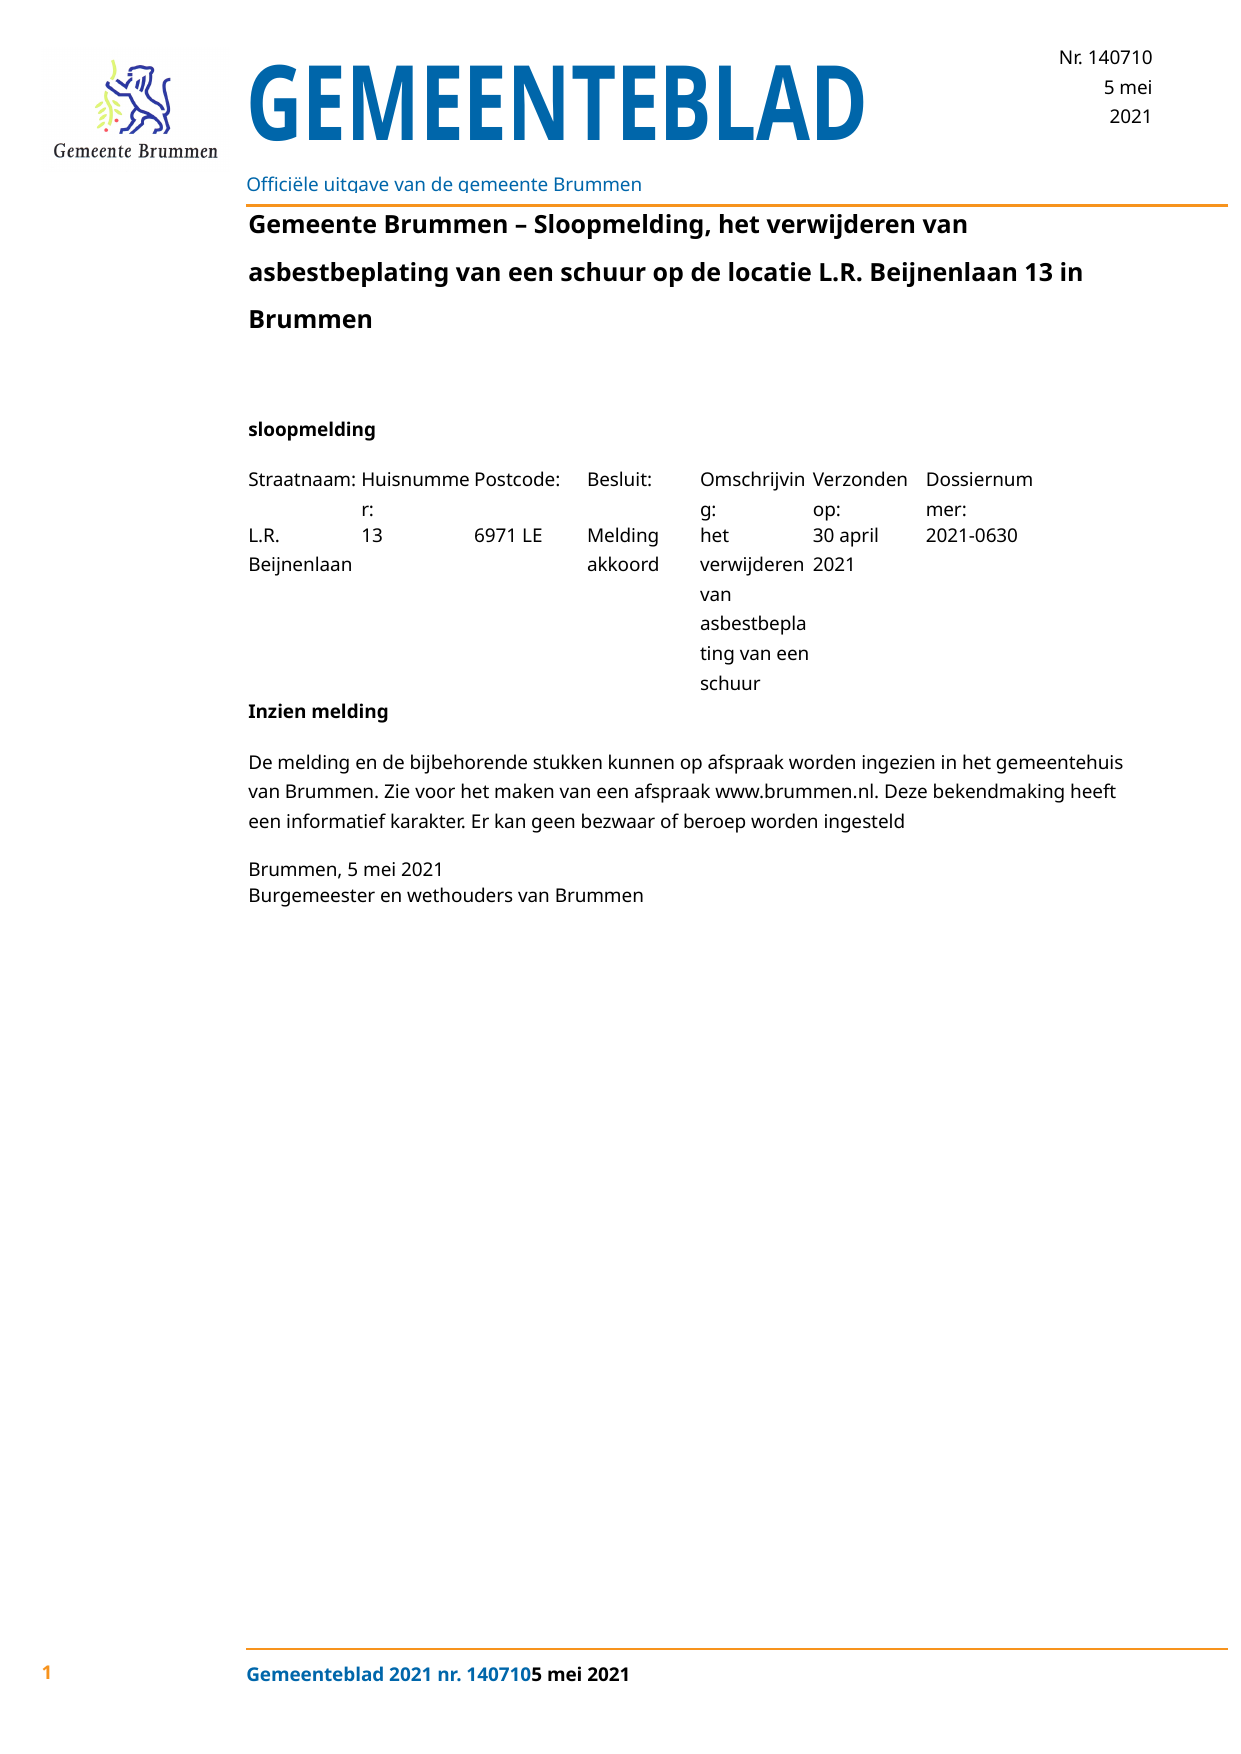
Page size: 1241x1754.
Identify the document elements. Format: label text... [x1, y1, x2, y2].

table_header Verzonden op: [813, 466, 926, 522]
table_header Dossiernummer: [926, 466, 1038, 522]
table_cell 2021-0630 [926, 522, 1038, 695]
table_cell 13 [361, 522, 474, 695]
text Brummen, 5 mei 2021 [248, 856, 1152, 882]
table_cell L.R. Beijnenlaan [248, 522, 361, 695]
table_cell het verwijderen van asbestbeplating van een schuur [700, 522, 813, 695]
text Inzien melding [248, 699, 1152, 724]
table_header Besluit: [587, 466, 700, 522]
table_cell Melding akkoord [587, 522, 700, 695]
text sloopmelding [248, 416, 1152, 442]
table_header [1039, 466, 1152, 522]
table_header Huisnummer: [361, 466, 474, 522]
table_header Postcode: [474, 466, 587, 522]
table_cell 6971 LE [474, 522, 587, 695]
text Gemeente Brummen – Sloopmelding, het verwijderen van asbestbeplating van een schuur op de locatie L.R. Beijnenlaan 13 in Brummen [248, 207, 1152, 336]
table_header Omschrijving: [700, 466, 813, 522]
text Burgemeester en wethouders van Brummen [248, 882, 1152, 907]
table_cell [1039, 522, 1152, 695]
table_cell 30 april 2021 [813, 522, 926, 695]
text De melding en de bijbehorende stukken kunnen op afspraak worden ingezien in het gemeentehuis van Brummen. Zie voor het maken van een afspraak www.brummen.nl. Deze bekendmaking heeft een informatief karakter. Er kan geen bezwaar of beroep worden ingesteld [248, 749, 1152, 834]
table_header Straatnaam: [248, 466, 361, 522]
picture [41, 47, 231, 172]
